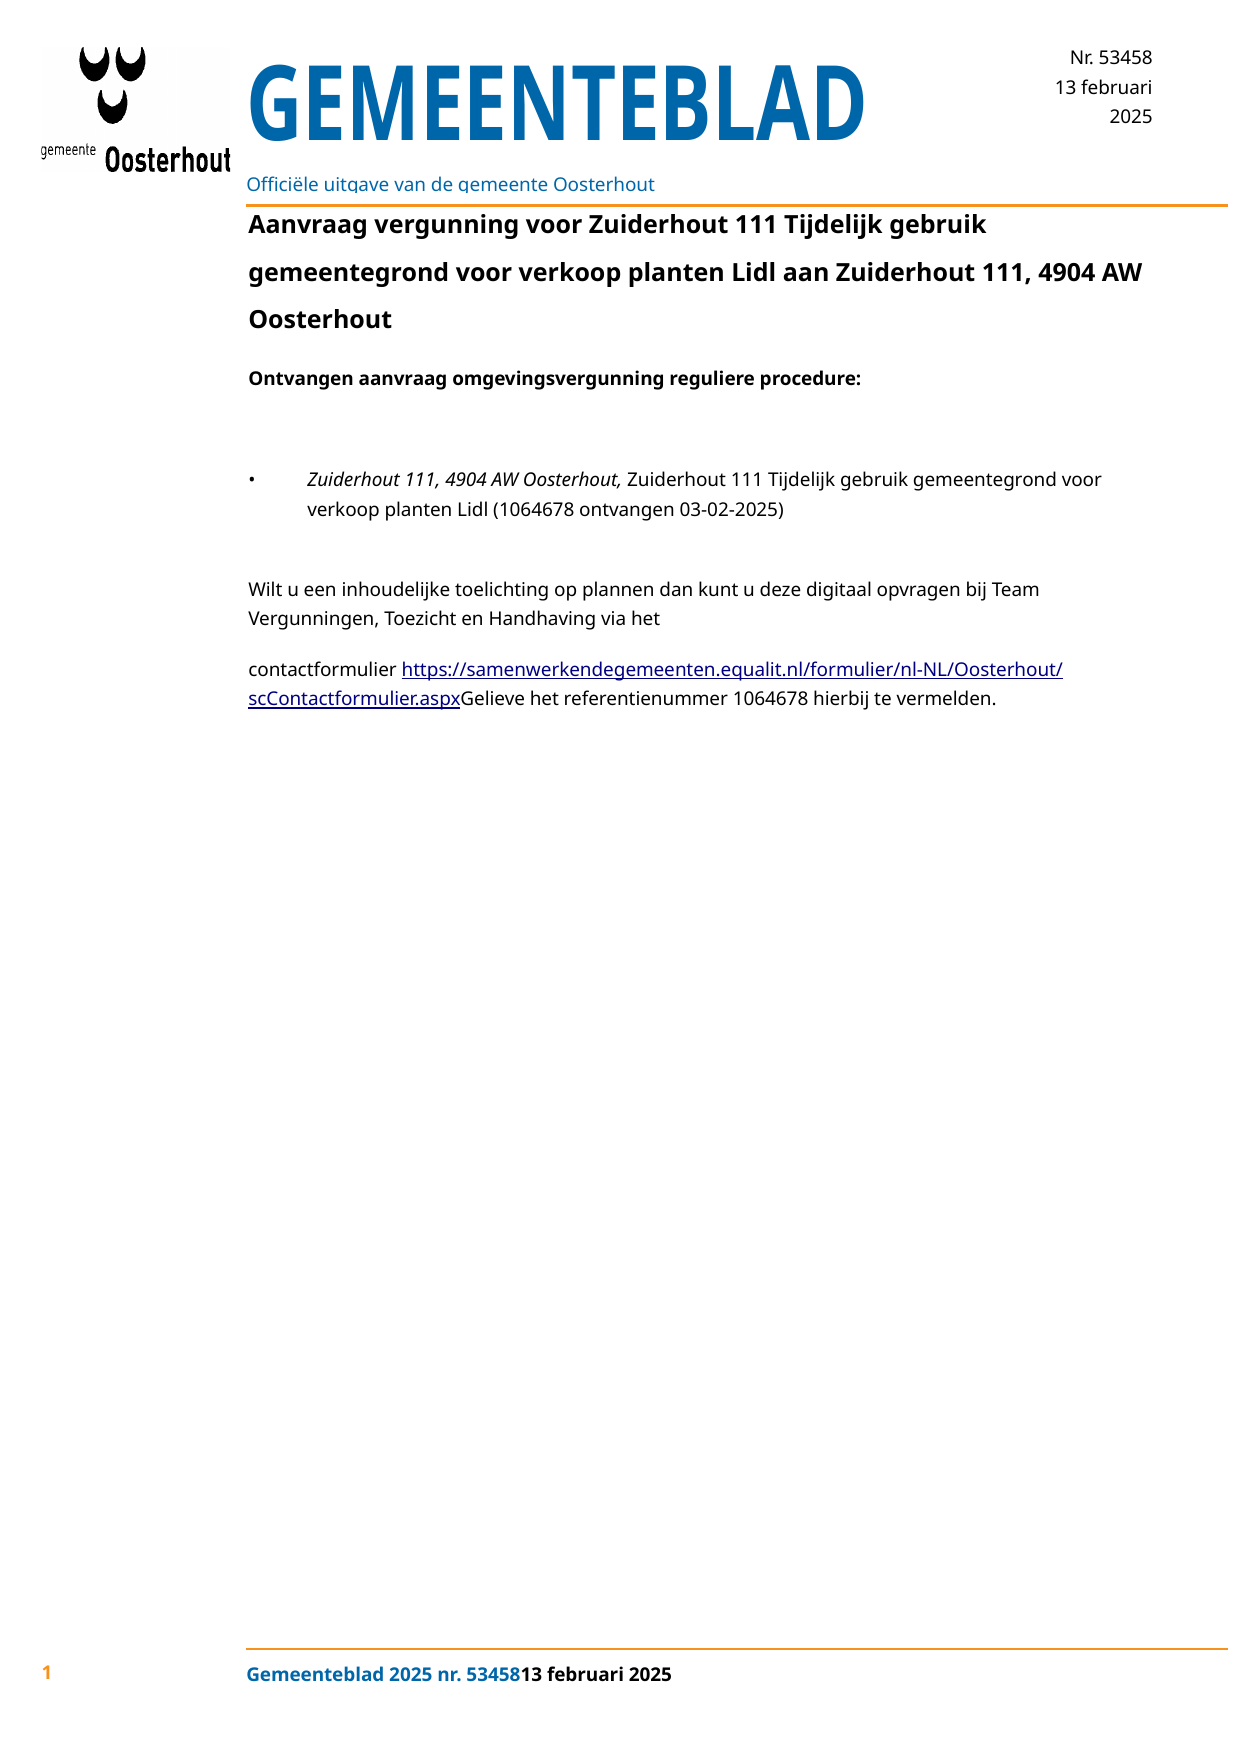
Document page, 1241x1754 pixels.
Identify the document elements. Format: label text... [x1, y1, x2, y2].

picture [41, 47, 231, 172]
text Ontvangen aanvraag omgevingsvergunning reguliere procedure: [248, 366, 1152, 391]
text Wilt u een inhoudelijke toelichting op plannen dan kunt u deze digitaal opvragen bij Team Vergunningen, Toezicht en Handhaving via het [248, 576, 1152, 631]
text contactformulier https://samenwerkendegemeenten.equalit.nl/formulier/nl-NL/Oosterhout/scContactformulier.aspxGelieve het referentienummer 1064678 hierbij te vermelden. [248, 656, 1152, 711]
list Zuiderhout 111, 4904 AW Oosterhout, Zuiderhout 111 Tijdelijk gebruik gemeentegrond voor verkoop planten Lidl (1064678 ontvangen 03-02-2025) [248, 466, 1152, 522]
text Aanvraag vergunning voor Zuiderhout 111 Tijdelijk gebruik gemeentegrond voor verkoop planten Lidl aan Zuiderhout 111, 4904 AW Oosterhout [248, 207, 1152, 336]
